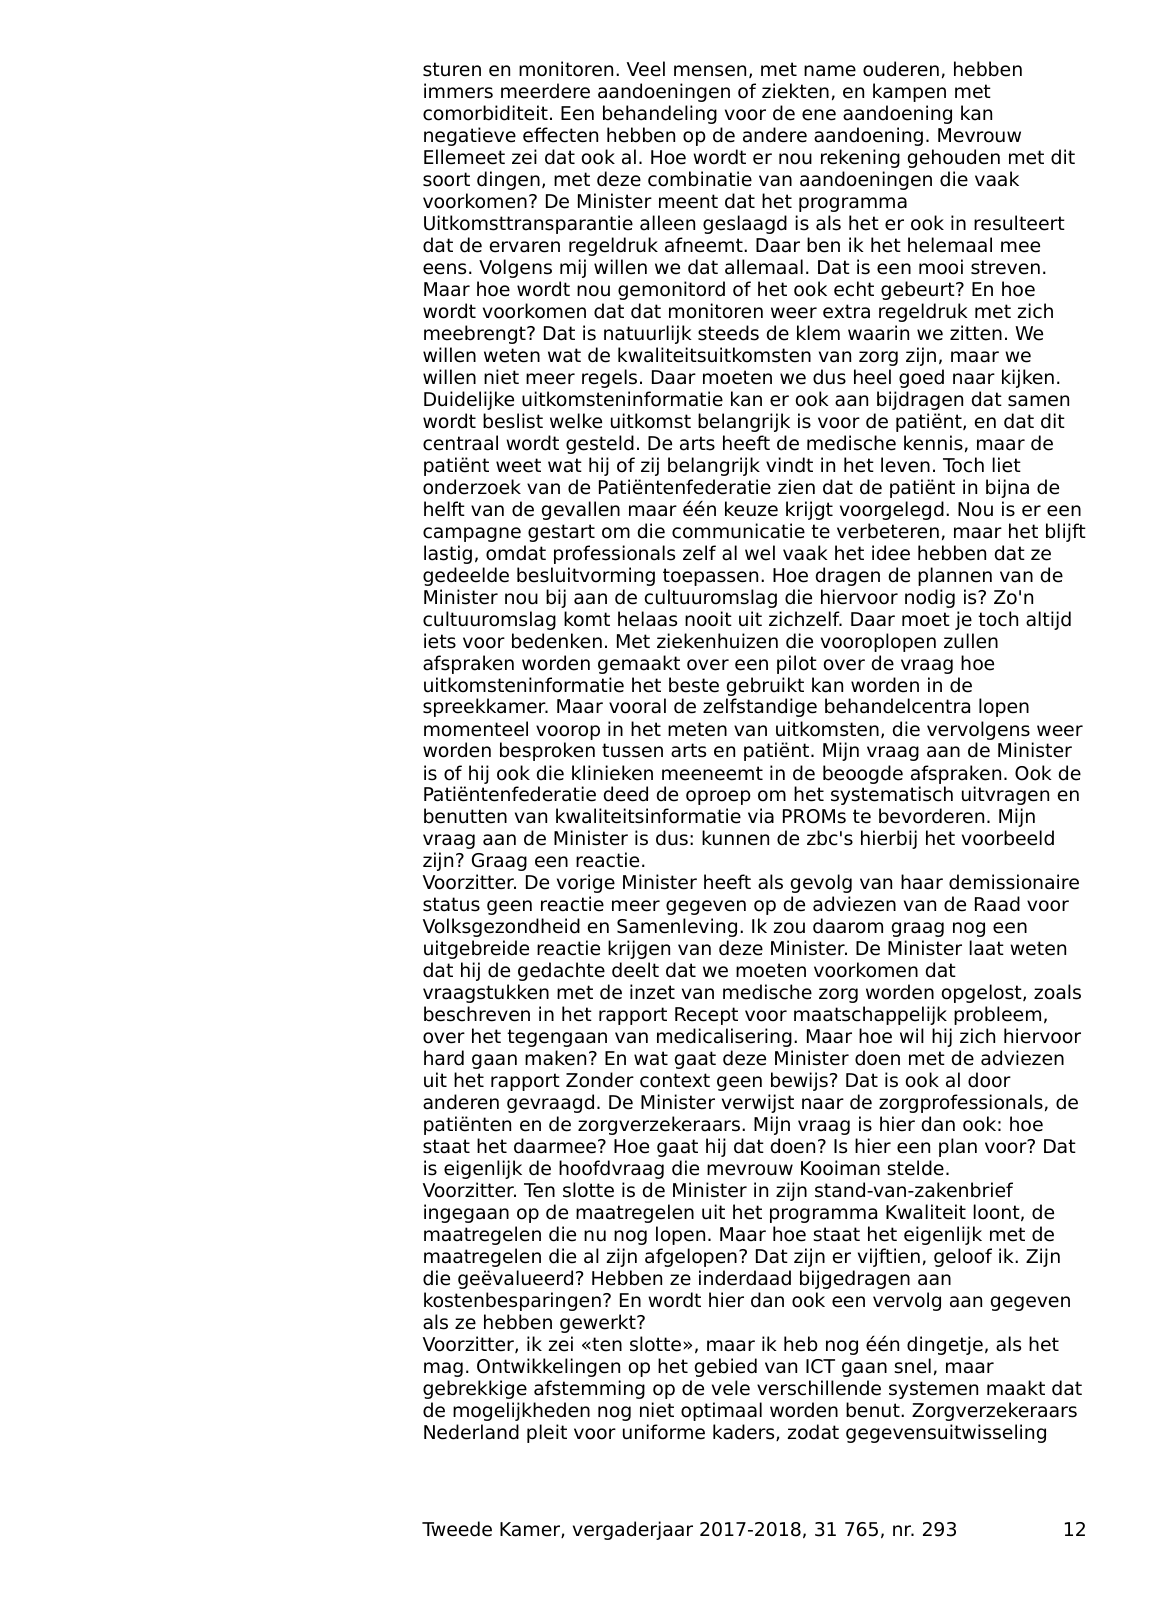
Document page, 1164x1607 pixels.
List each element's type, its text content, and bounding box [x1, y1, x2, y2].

text Voorzitter, ik zei «ten slotte», maar ik heb nog één dingetje, als het mag. Ontwikkelingen op het gebied van ICT gaan snel, maar gebrekkige afstemming op de vele verschillende systemen maakt dat de mogelijkheden nog niet optimaal worden benut. Zorgverzekeraars Nederland pleit voor uniforme kaders, zodat gegevensuitwisseling [422, 1334, 1087, 1444]
text Duidelijke uitkomsteninformatie kan er ook aan bijdragen dat samen wordt beslist welke uitkomst belangrijk is voor de patiënt, en dat dit centraal wordt gesteld. De arts heeft de medische kennis, maar de patiënt weet wat hij of zij belangrijk vindt in het leven. Toch liet onderzoek van de Patiëntenfederatie zien dat de patiënt in bijna de helft van de gevallen maar één keuze krijgt voorgelegd. Nou is er een campagne gestart om die communicatie te verbeteren, maar het blijft lastig, omdat professionals zelf al wel vaak het idee hebben dat ze gedeelde besluitvorming toepassen. Hoe dragen de plannen van de Minister nou bij aan de cultuuromslag die hiervoor nodig is? Zo'n cultuuromslag komt helaas nooit uit zichzelf. Daar moet je toch altijd iets voor bedenken. Met ziekenhuizen die vooroplopen zullen afspraken worden gemaakt over een pilot over de vraag hoe uitkomsteninformatie het beste gebruikt kan worden in de spreekkamer. Maar vooral de zelfstandige behandelcentra lopen momenteel voorop in het meten van uitkomsten, die vervolgens weer worden besproken tussen arts en patiënt. Mijn vraag aan de Minister is of hij ook die klinieken meeneemt in de beoogde afspraken. Ook de Patiëntenfederatie deed de oproep om het systematisch uitvragen en benutten van kwaliteitsinformatie via PROMs te bevorderen. Mijn vraag aan de Minister is dus: kunnen de zbc's hierbij het voorbeeld zijn? Graag een reactie. [422, 389, 1087, 872]
text Voorzitter. De vorige Minister heeft als gevolg van haar demissionaire status geen reactie meer gegeven op de adviezen van de Raad voor Volksgezondheid en Samenleving. Ik zou daarom graag nog een uitgebreide reactie krijgen van deze Minister. De Minister laat weten dat hij de gedachte deelt dat we moeten voorkomen dat vraagstukken met de inzet van medische zorg worden opgelost, zoals beschreven in het rapport Recept voor maatschappelijk probleem, over het tegengaan van medicalisering. Maar hoe wil hij zich hiervoor hard gaan maken? En wat gaat deze Minister doen met de adviezen uit het rapport Zonder context geen bewijs? Dat is ook al door anderen gevraagd. De Minister verwijst naar de zorgprofessionals, de patiënten en de zorgverzekeraars. Mijn vraag is hier dan ook: hoe staat het daarmee? Hoe gaat hij dat doen? Is hier een plan voor? Dat is eigenlijk de hoofdvraag die mevrouw Kooiman stelde. [422, 872, 1087, 1180]
text sturen en monitoren. Veel mensen, met name ouderen, hebben immers meerdere aandoeningen of ziekten, en kampen met comorbiditeit. Een behandeling voor de ene aandoening kan negatieve effecten hebben op de andere aandoening. Mevrouw Ellemeet zei dat ook al. Hoe wordt er nou rekening gehouden met dit soort dingen, met deze combinatie van aandoeningen die vaak voorkomen? De Minister meent dat het programma Uitkomsttransparantie alleen geslaagd is als het er ook in resulteert dat de ervaren regeldruk afneemt. Daar ben ik het helemaal mee eens. Volgens mij willen we dat allemaal. Dat is een mooi streven. Maar hoe wordt nou gemonitord of het ook echt gebeurt? En hoe wordt voorkomen dat dat monitoren weer extra regeldruk met zich meebrengt? Dat is natuurlijk steeds de klem waarin we zitten. We willen weten wat de kwaliteitsuitkomsten van zorg zijn, maar we willen niet meer regels. Daar moeten we dus heel goed naar kijken. [422, 59, 1087, 389]
text Voorzitter. Ten slotte is de Minister in zijn stand-van-zakenbrief ingegaan op de maatregelen uit het programma Kwaliteit loont, de maatregelen die nu nog lopen. Maar hoe staat het eigenlijk met de maatregelen die al zijn afgelopen? Dat zijn er vijftien, geloof ik. Zijn die geëvalueerd? Hebben ze inderdaad bijgedragen aan kostenbesparingen? En wordt hier dan ook een vervolg aan gegeven als ze hebben gewerkt? [422, 1180, 1087, 1334]
